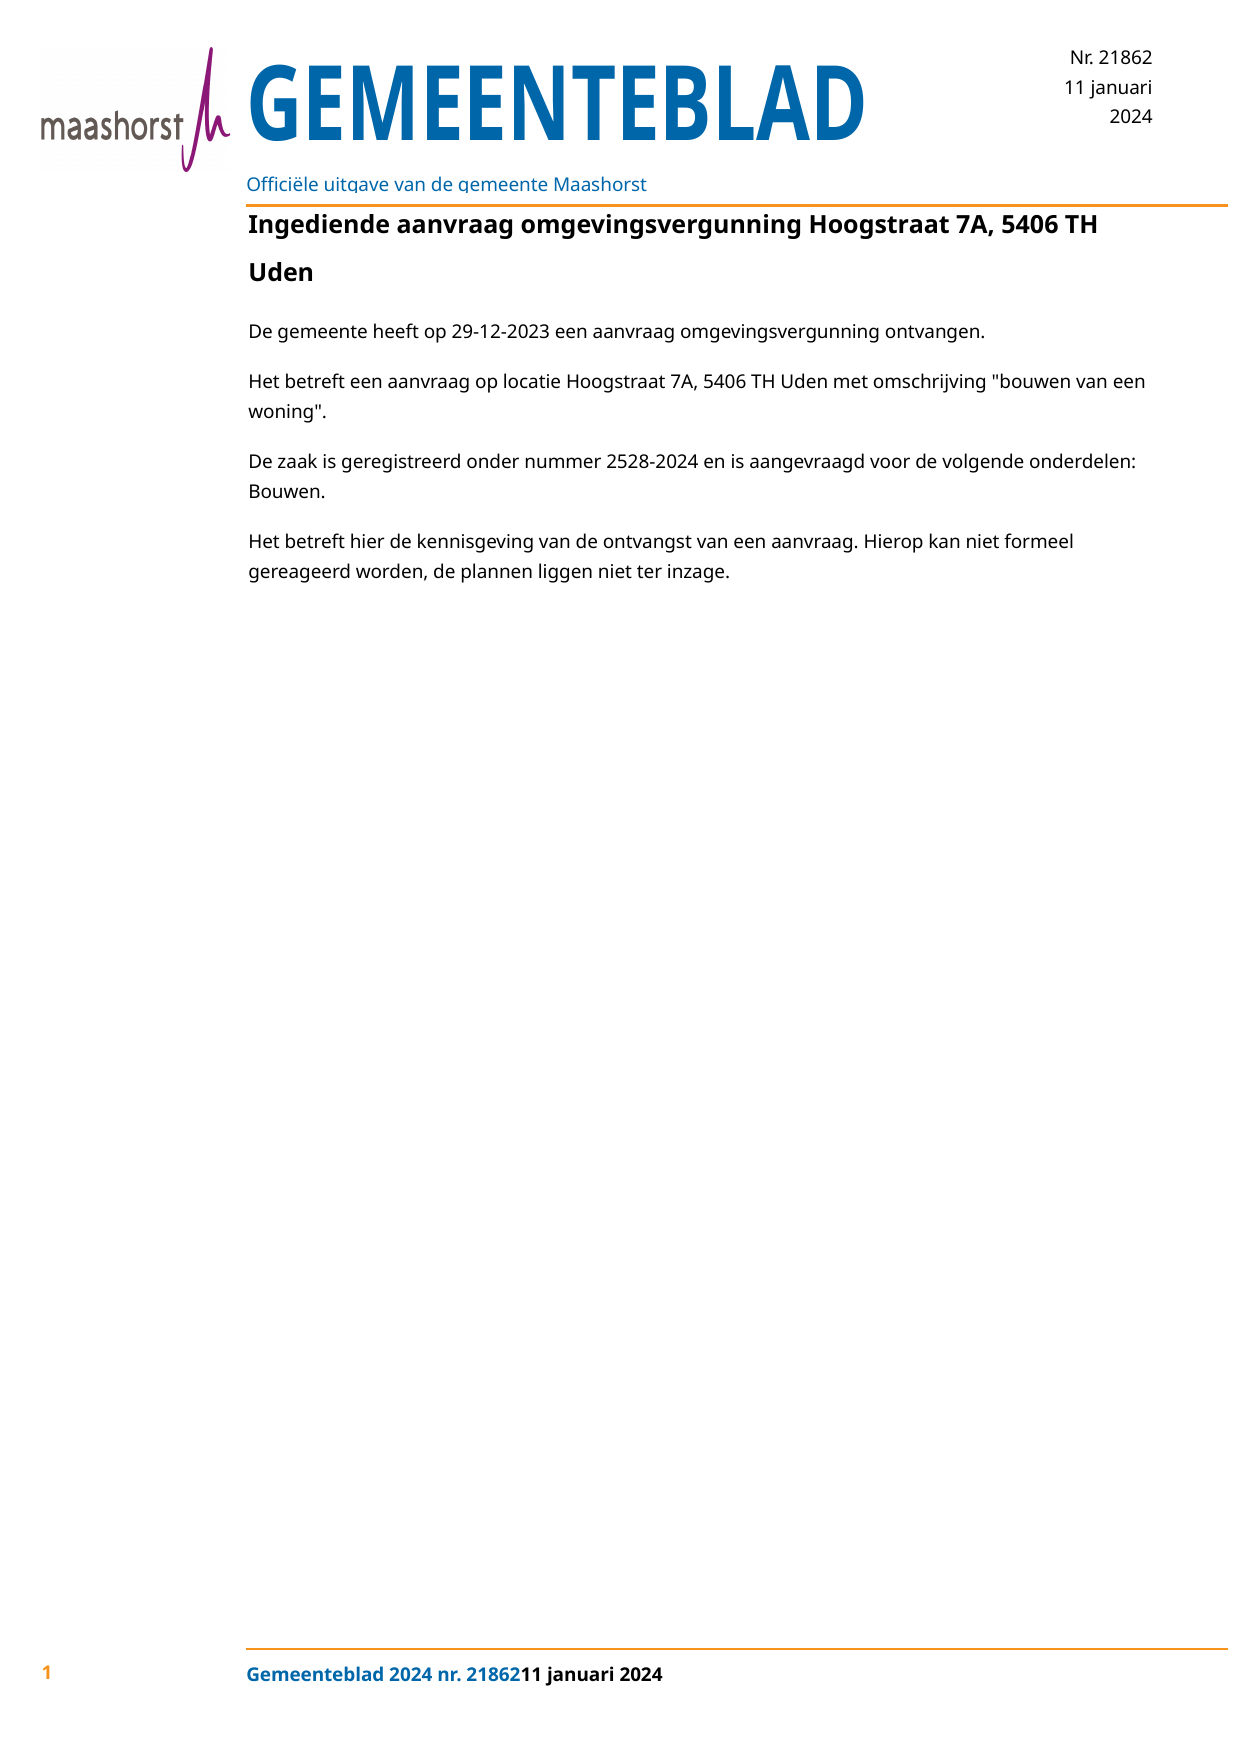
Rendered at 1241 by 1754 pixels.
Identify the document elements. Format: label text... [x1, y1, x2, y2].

text Het betreft een aanvraag op locatie Hoogstraat 7A, 5406 TH Uden met omschrijving "bouwen van een woning". [248, 368, 1152, 424]
picture [41, 47, 231, 172]
text Ingediende aanvraag omgevingsvergunning Hoogstraat 7A, 5406 TH Uden [248, 207, 1152, 288]
text De gemeente heeft op 29-12-2023 een aanvraag omgevingsvergunning ontvangen. [248, 318, 1152, 344]
text Het betreft hier de kennisgeving van de ontvangst van een aanvraag. Hierop kan niet formeel gereageerd worden, de plannen liggen niet ter inzage. [248, 528, 1152, 584]
text De zaak is geregistreerd onder nummer 2528-2024 en is aangevraagd voor de volgende onderdelen: Bouwen. [248, 448, 1152, 504]
